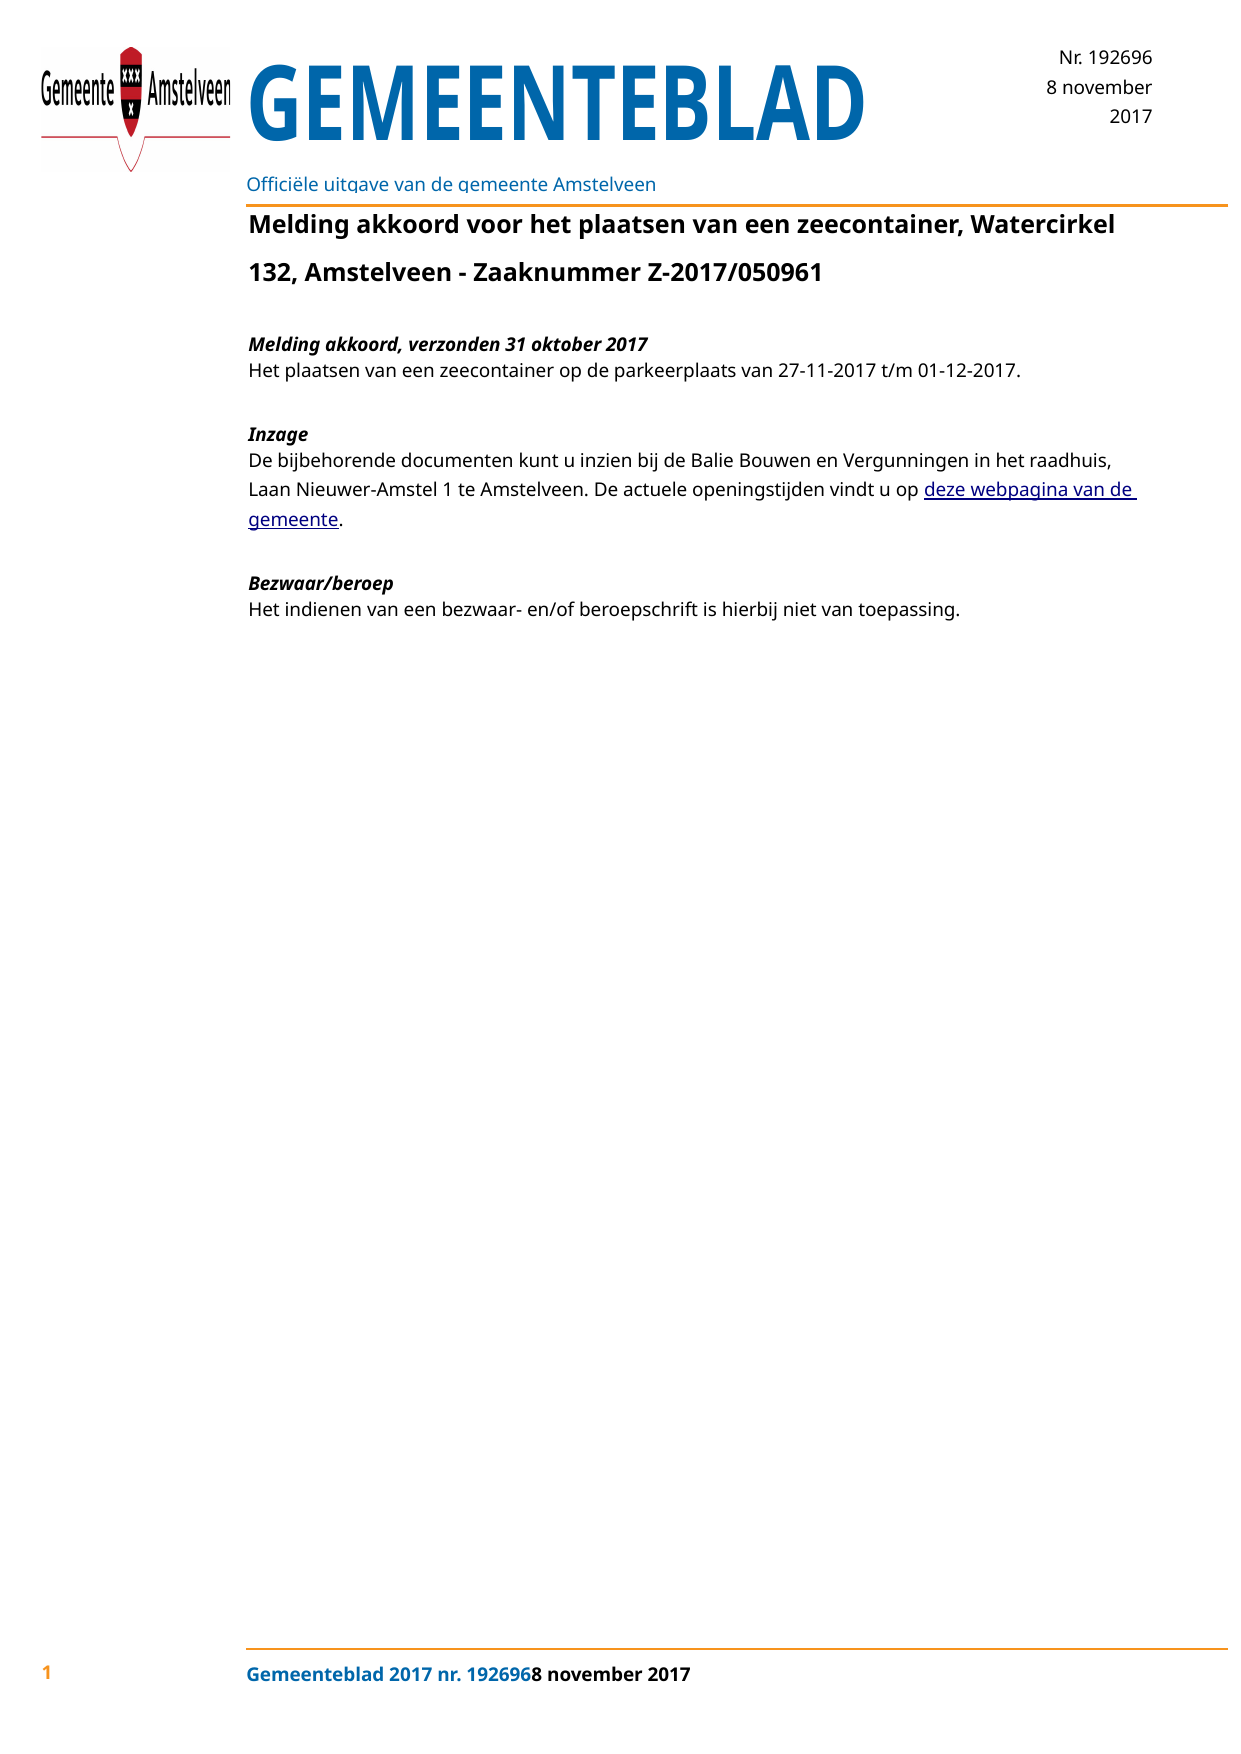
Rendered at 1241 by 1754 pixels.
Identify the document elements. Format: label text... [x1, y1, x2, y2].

text Inzage [248, 421, 1152, 447]
text Melding akkoord, verzonden 31 oktober 2017 [248, 331, 1152, 357]
picture [41, 47, 231, 172]
text Het indienen van een bezwaar- en/of beroepschrift is hierbij niet van toepassing. [248, 596, 1152, 621]
text Het plaatsen van een zeecontainer op de parkeerplaats van 27-11-2017 t/m 01-12-2017. [248, 357, 1152, 383]
text De bijbehorende documenten kunt u inzien bij de Balie Bouwen en Vergunningen in het raadhuis, Laan Nieuwer-Amstel 1 te Amstelveen. De actuele openingstijden vindt u op deze webpagina van de gemeente. [248, 447, 1152, 532]
text Bezwaar/beroep [248, 570, 1152, 596]
text Melding akkoord voor het plaatsen van een zeecontainer, Watercirkel 132, Amstelveen - Zaaknummer Z-2017/050961 [248, 207, 1152, 288]
